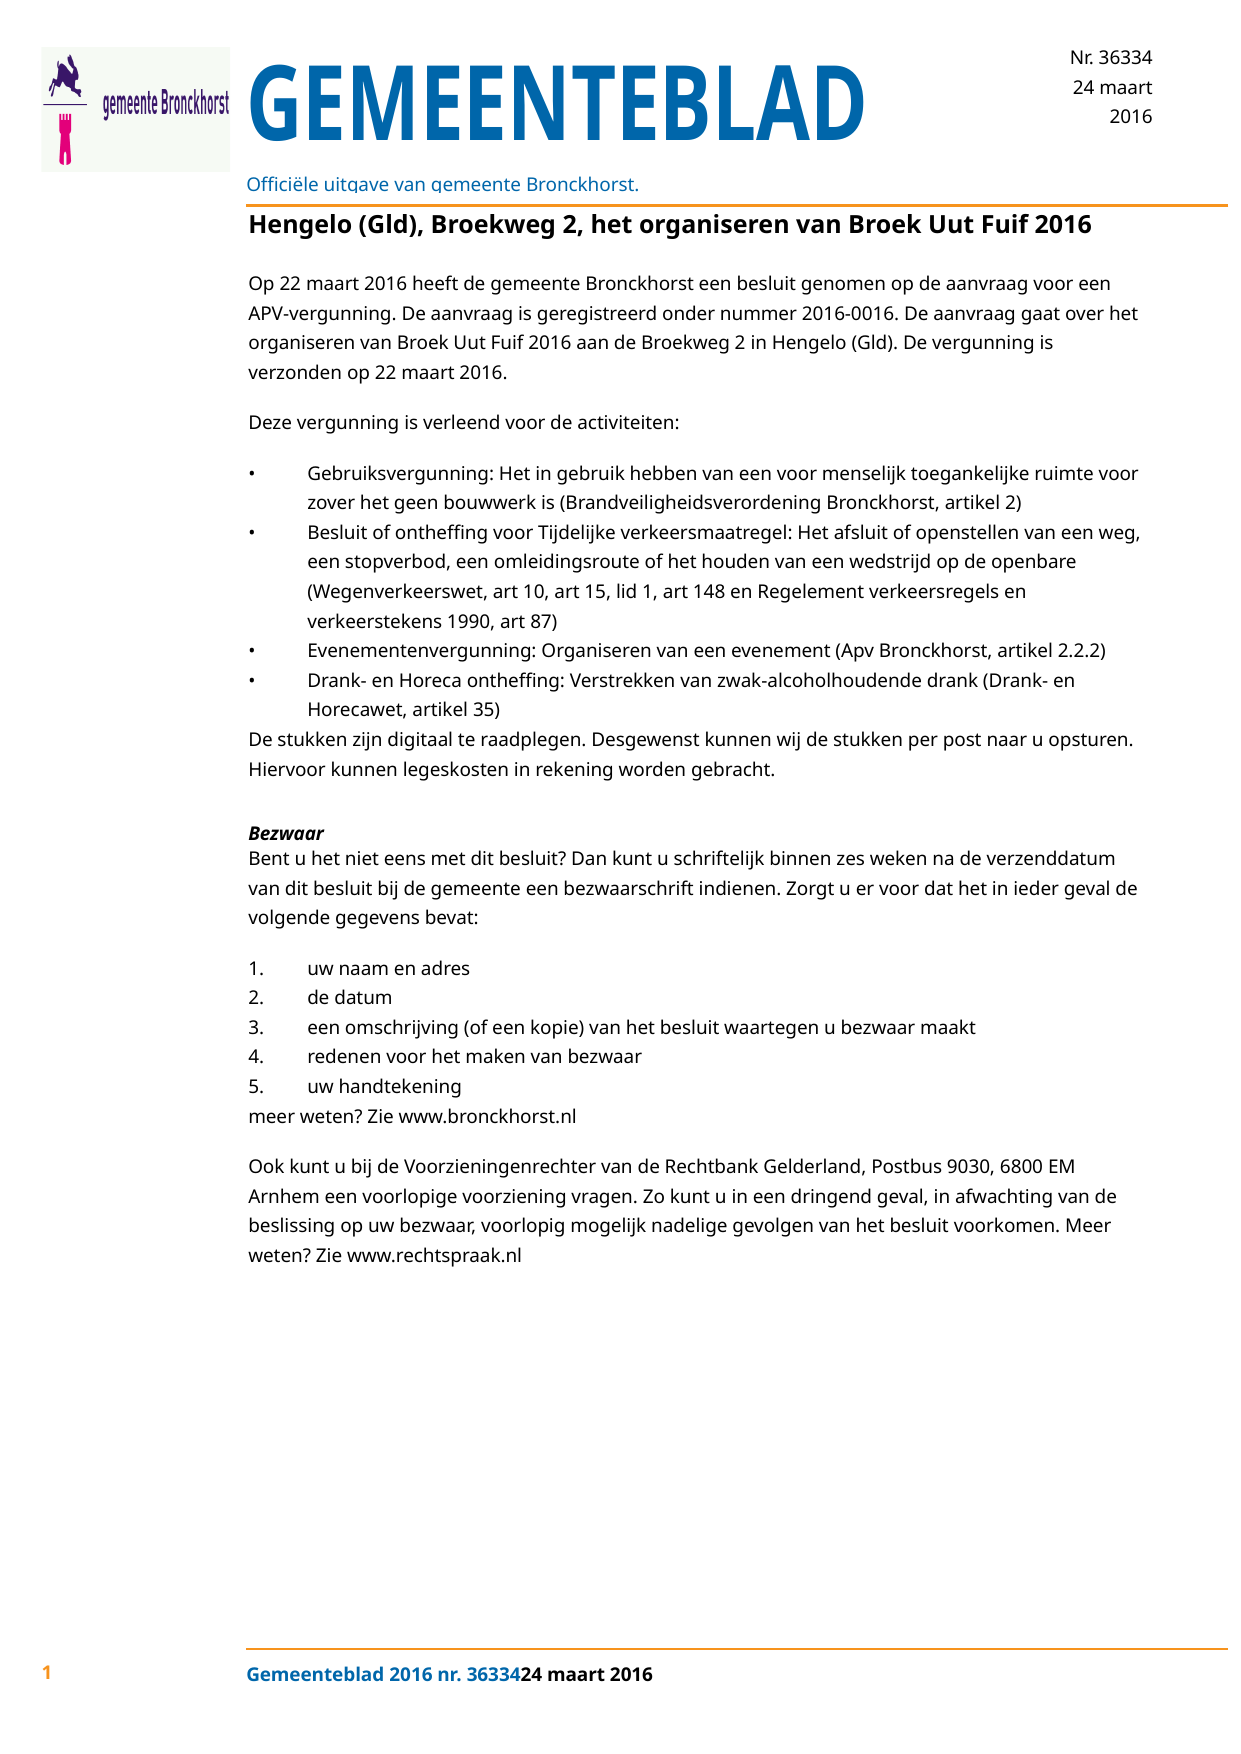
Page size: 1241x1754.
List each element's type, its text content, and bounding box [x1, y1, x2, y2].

text meer weten? Zie www.bronckhorst.nl [248, 1103, 1152, 1129]
text Op 22 maart 2016 heeft de gemeente Bronckhorst een besluit genomen op de aanvraag voor een APV-vergunning. De aanvraag is geregistreerd onder nummer 2016-0016. De aanvraag gaat over het organiseren van Broek Uut Fuif 2016 aan de Broekweg 2 in Hengelo (Gld). De vergunning is verzonden op 22 maart 2016. [248, 270, 1152, 385]
text Bent u het niet eens met dit besluit? Dan kunt u schriftelijk binnen zes weken na de verzenddatum van dit besluit bij de gemeente een bezwaarschrift indienen. Zorgt u er voor dat het in ieder geval de volgende gegevens bevat: [248, 845, 1152, 930]
text Bezwaar [248, 820, 1152, 845]
list uw handtekening [248, 1073, 1152, 1099]
text Ook kunt u bij de Voorzieningenrechter van de Rechtbank Gelderland, Postbus 9030, 6800 EM Arnhem een voorlopige voorziening vragen. Zo kunt u in een dringend geval, in afwachting van de beslissing op uw bezwaar, voorlopig mogelijk nadelige gevolgen van het besluit voorkomen. Meer weten? Zie www.rechtspraak.nl [248, 1153, 1152, 1268]
list de datum [248, 984, 1152, 1010]
list Gebruiksvergunning: Het in gebruik hebben van een voor menselijk toegankelijke ruimte voor zover het geen bouwwerk is (Brandveiligheidsverordening Bronckhorst, artikel 2) [248, 460, 1152, 515]
list Besluit of ontheffing voor Tijdelijke verkeersmaatregel: Het afsluit of openstellen van een weg, een stopverbod, een omleidingsroute of het houden van een wedstrijd op de openbare (Wegenverkeerswet, art 10, art 15, lid 1, art 148 en Regelement verkeersregels en verkeerstekens 1990, art 87) [248, 519, 1152, 633]
list Evenementenvergunning: Organiseren van een evenement (Apv Bronckhorst, artikel 2.2.2) [248, 637, 1152, 663]
list Drank- en Horeca ontheffing: Verstrekken van zwak-alcoholhoudende drank (Drank- en Horecawet, artikel 35) [248, 667, 1152, 722]
list uw naam en adres [248, 955, 1152, 981]
list een omschrijving (of een kopie) van het besluit waartegen u bezwaar maakt [248, 1014, 1152, 1040]
text Hengelo (Gld), Broekweg 2, het organiseren van Broek Uut Fuif 2016 [248, 207, 1152, 241]
list redenen voor het maken van bezwaar [248, 1044, 1152, 1069]
picture [41, 47, 231, 172]
text De stukken zijn digitaal te raadplegen. Desgewenst kunnen wij de stukken per post naar u opsturen. Hiervoor kunnen legeskosten in rekening worden gebracht. [248, 726, 1152, 781]
text Deze vergunning is verleend voor de activiteiten: [248, 409, 1152, 435]
